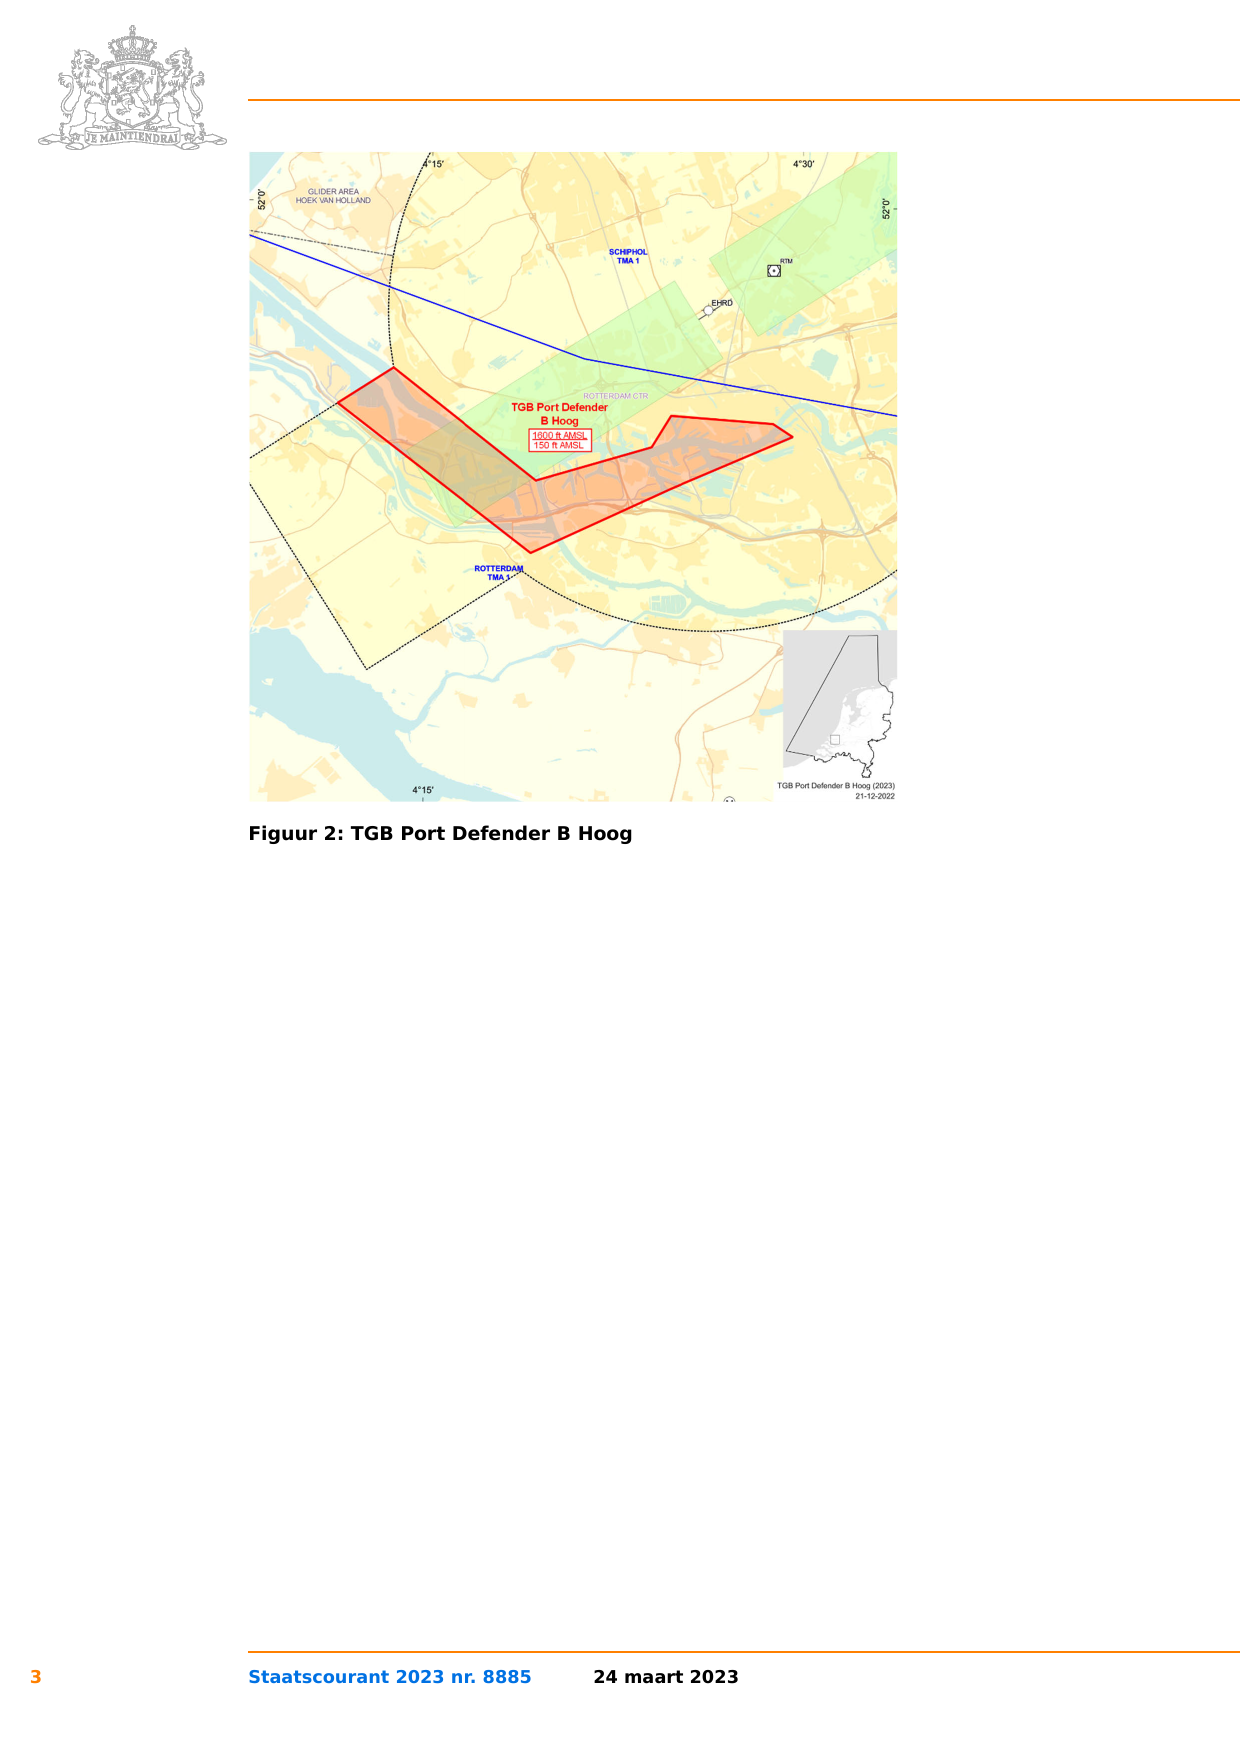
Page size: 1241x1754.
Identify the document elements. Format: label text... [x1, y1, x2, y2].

picture [38, 25, 227, 150]
text Figuur 2: TGB Port Defender B Hoog [248, 823, 898, 845]
picture [248, 151, 898, 802]
